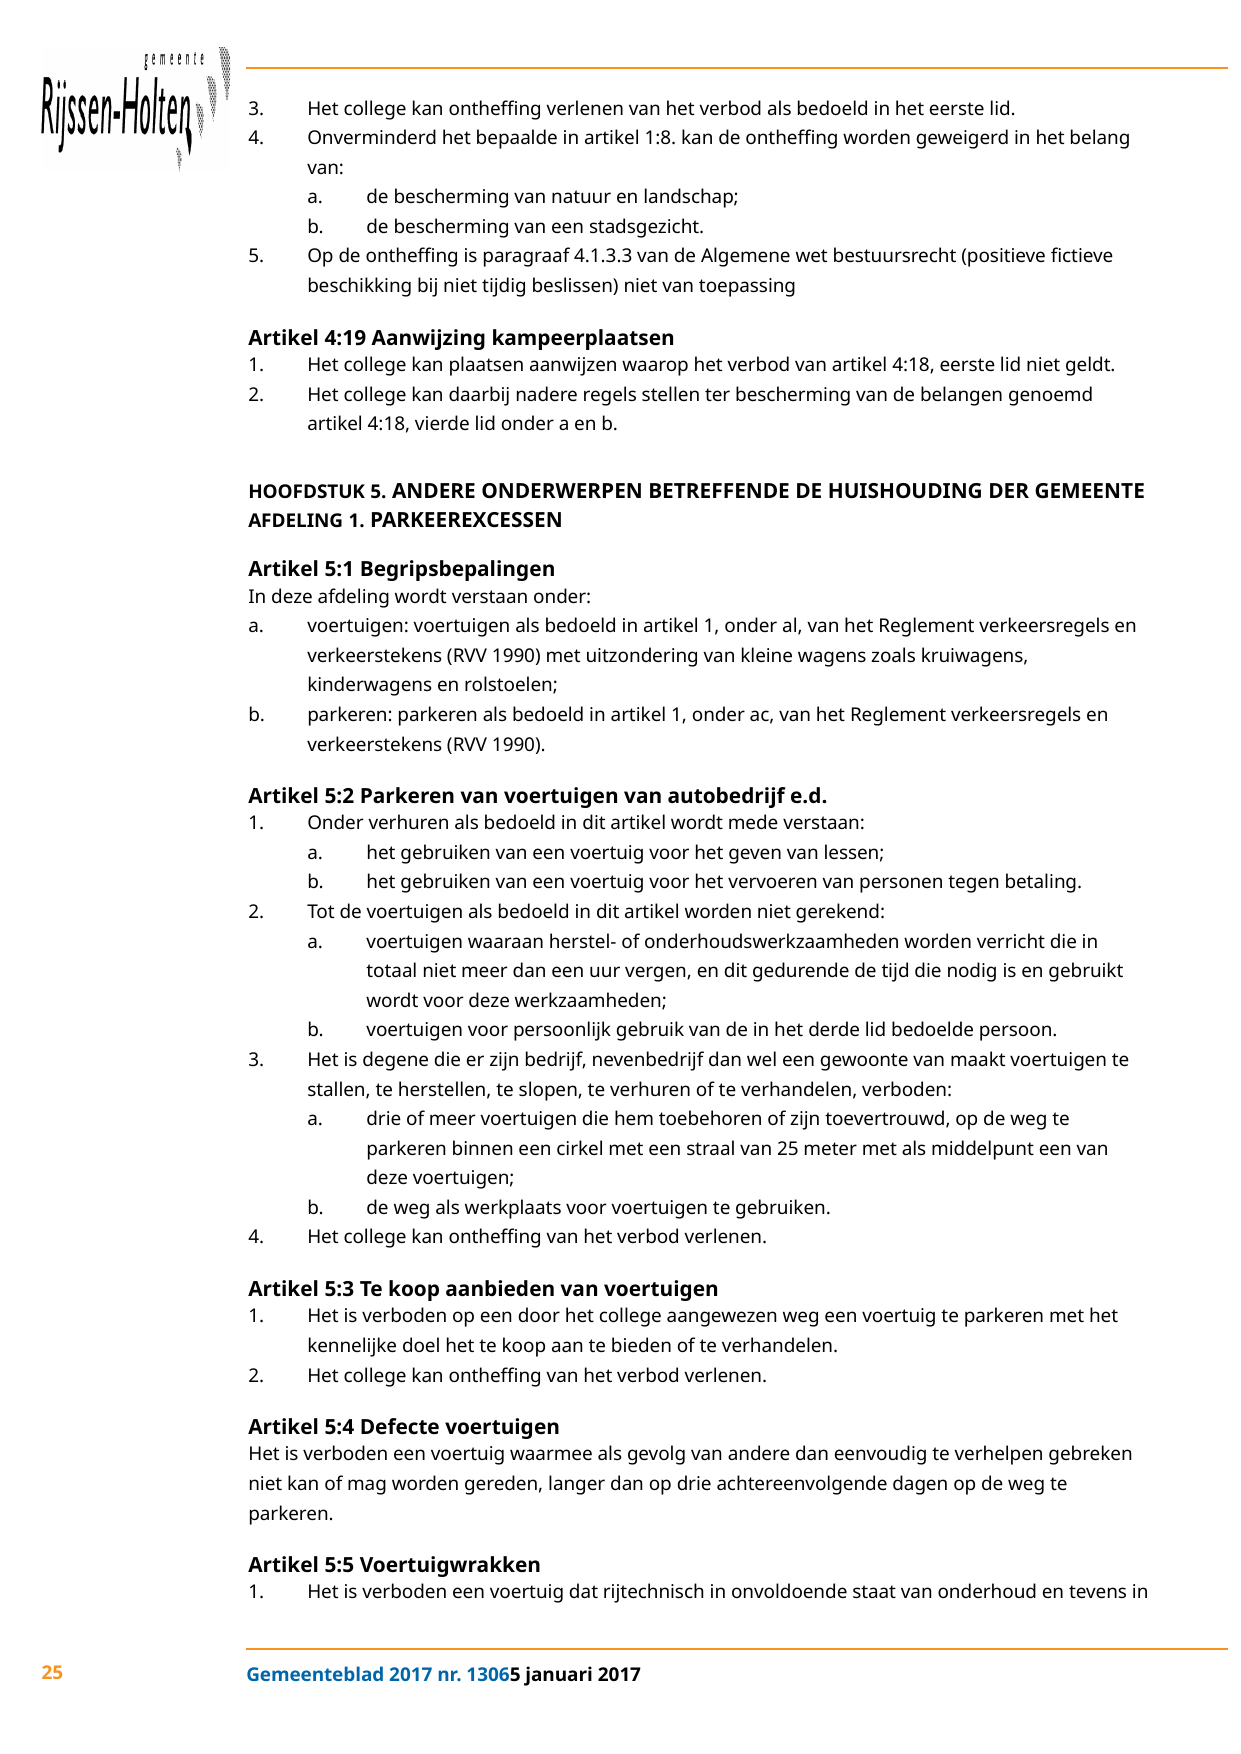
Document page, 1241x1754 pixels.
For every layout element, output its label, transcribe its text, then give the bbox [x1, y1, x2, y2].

list Tot de voertuigen als bedoeld in dit artikel worden niet gerekend: [248, 898, 1152, 924]
list Onverminderd het bepaalde in artikel 1:8. kan de ontheffing worden geweigerd in het belang van: [248, 124, 1152, 180]
list voertuigen voor persoonlijk gebruik van de in het derde lid bedoelde persoon. [307, 1017, 1152, 1042]
list het gebruiken van een voertuig voor het vervoeren van personen tegen betaling. [307, 869, 1152, 894]
list de weg als werkplaats voor voertuigen te gebruiken. [307, 1194, 1152, 1220]
list Onder verhuren als bedoeld in dit artikel wordt mede verstaan: [248, 809, 1152, 835]
picture [41, 47, 231, 172]
list de bescherming van een stadsgezicht. [307, 213, 1152, 239]
list Het is verboden een voertuig dat rijtechnisch in onvoldoende staat van onderhoud en tevens in [248, 1579, 1152, 1604]
list de bescherming van natuur en landschap; [307, 183, 1152, 209]
list Het college kan ontheffing verlenen van het verbod als bedoeld in het eerste lid. [248, 95, 1152, 121]
list het gebruiken van een voertuig voor het geven van lessen; [307, 839, 1152, 865]
list voertuigen waaraan herstel- of onderhoudswerkzaamheden worden verricht die in totaal niet meer dan een uur vergen, en dit gedurende de tijd die nodig is en gebruikt wordt voor deze werkzaamheden; [307, 928, 1152, 1013]
text Artikel 4:19 Aanwijzing kampeerplaatsen [248, 323, 1152, 351]
text Artikel 5:3 Te koop aanbieden van voertuigen [248, 1274, 1152, 1303]
text Artikel 5:1 Begripsbepalingen [248, 554, 1152, 583]
list Op de ontheffing is paragraaf 4.1.3.3 van de Algemene wet bestuursrecht (positieve fictieve beschikking bij niet tijdig beslissen) niet van toepassing [248, 243, 1152, 298]
text Artikel 5:5 Voertuigwrakken [248, 1550, 1152, 1579]
list Het is verboden op een door het college aangewezen weg een voertuig te parkeren met het kennelijke doel het te koop aan te bieden of te verhandelen. [248, 1303, 1152, 1358]
text Artikel 5:4 Defecte voertuigen [248, 1412, 1152, 1441]
list drie of meer voertuigen die hem toebehoren of zijn toevertrouwd, op de weg te parkeren binnen een cirkel met een straal van 25 meter met als middelpunt een van deze voertuigen; [307, 1105, 1152, 1190]
list Het college kan daarbij nadere regels stellen ter bescherming van de belangen genoemd artikel 4:18, vierde lid onder a en b. [248, 381, 1152, 436]
list Het is degene die er zijn bedrijf, nevenbedrijf dan wel een gewoonte van maakt voertuigen te stallen, te herstellen, te slopen, te verhuren of te verhandelen, verboden: [248, 1046, 1152, 1102]
list Het college kan plaatsen aanwijzen waarop het verbod van artikel 4:18, eerste lid niet geldt. [248, 351, 1152, 377]
text HOOFDSTUK 5. ANDERE ONDERWERPEN BETREFFENDE DE HUISHOUDING DER GEMEENTE [248, 477, 1152, 505]
text Het is verboden een voertuig waarmee als gevolg van andere dan eenvoudig te verhelpen gebreken niet kan of mag worden gereden, langer dan op drie achtereenvolgende dagen op de weg te parkeren. [248, 1441, 1152, 1526]
text In deze afdeling wordt verstaan onder: [248, 583, 1152, 608]
list Het college kan ontheffing van het verbod verlenen. [248, 1362, 1152, 1387]
text Artikel 5:2 Parkeren van voertuigen van autobedrijf e.d. [248, 781, 1152, 809]
list Het college kan ontheffing van het verbod verlenen. [248, 1224, 1152, 1249]
text AFDELING 1. PARKEEREXCESSEN [248, 505, 1152, 533]
list parkeren: parkeren als bedoeld in artikel 1, onder ac, van het Reglement verkeersregels en verkeerstekens (RVV 1990). [248, 701, 1152, 756]
list voertuigen: voertuigen als bedoeld in artikel 1, onder al, van het Reglement verkeersregels en verkeerstekens (RVV 1990) met uitzondering van kleine wagens zoals kruiwagens, kinderwagens en rolstoelen; [248, 612, 1152, 697]
